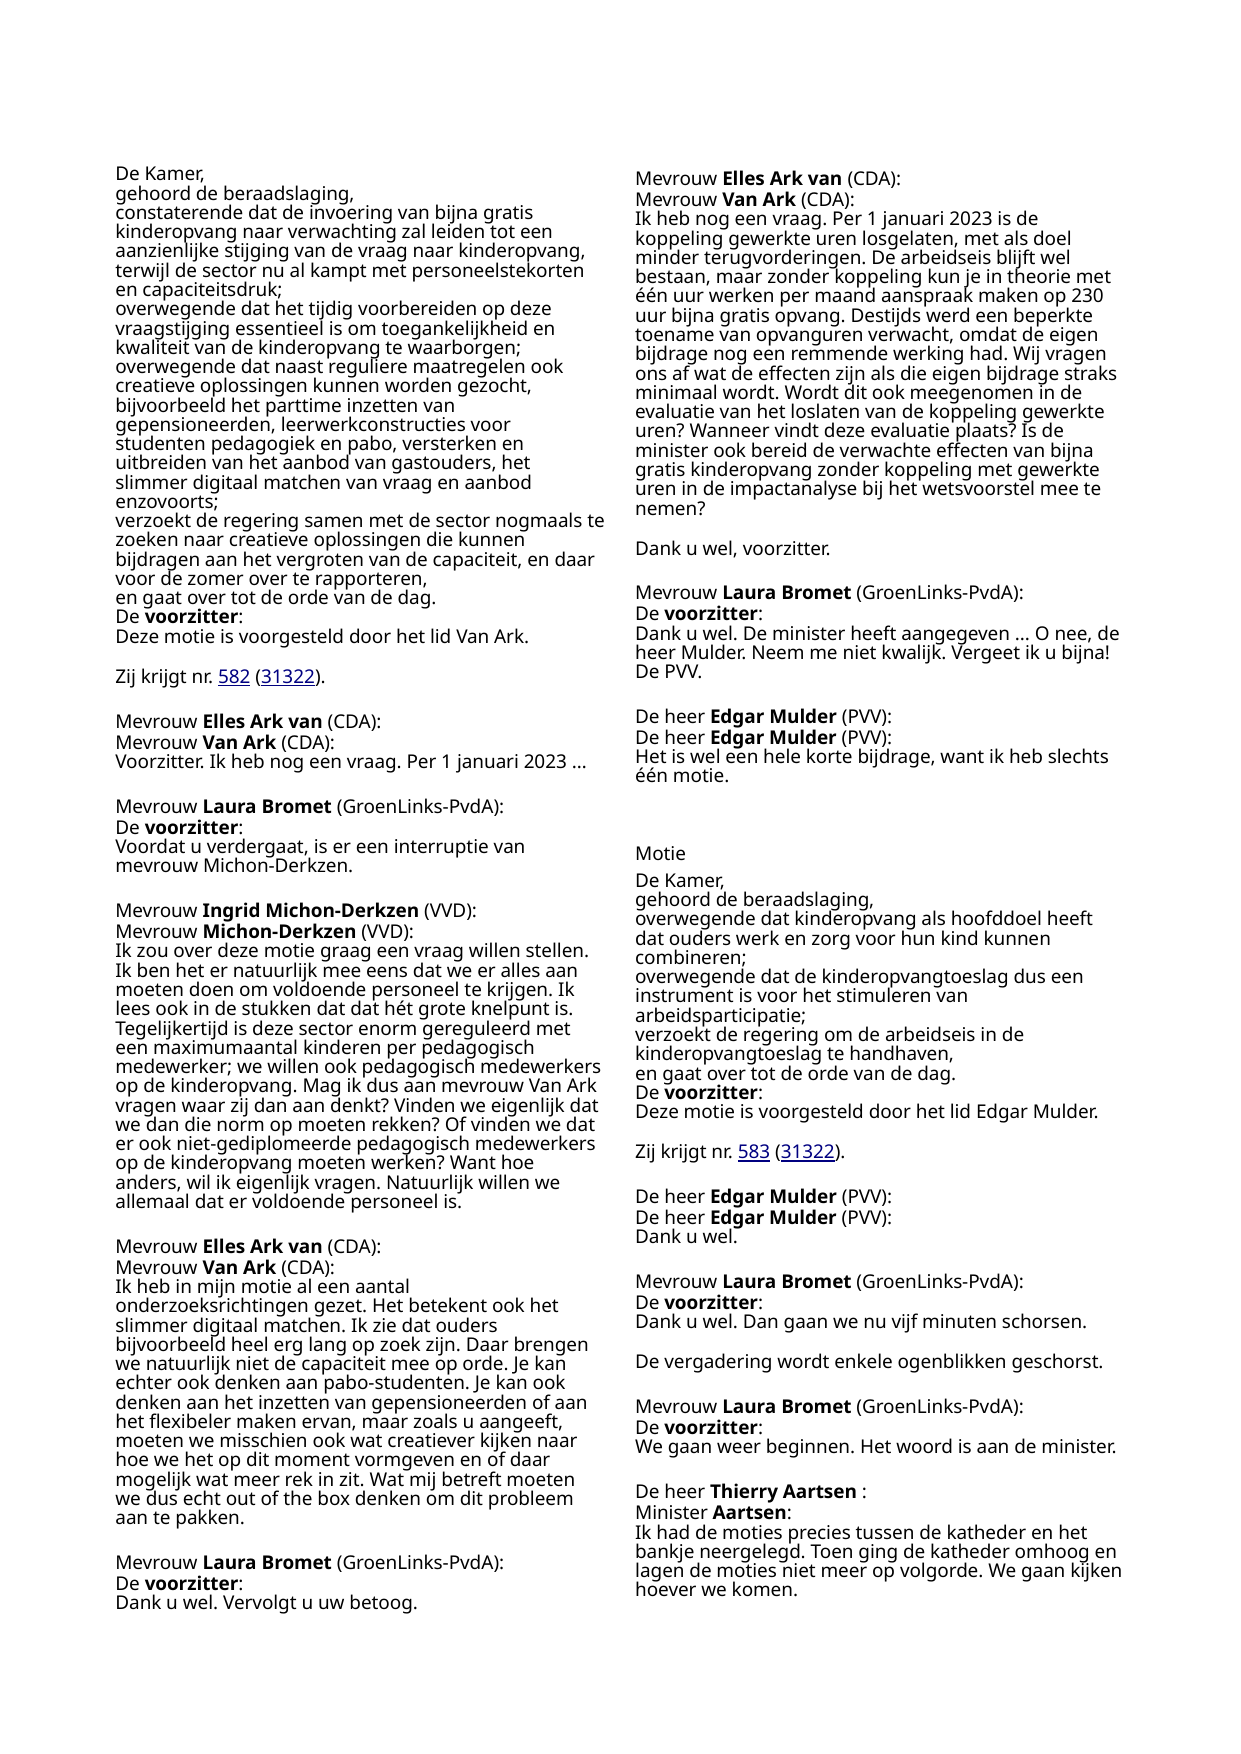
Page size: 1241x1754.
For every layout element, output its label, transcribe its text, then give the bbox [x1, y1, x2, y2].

text Mevrouw Ingrid Michon-Derkzen (VVD): [115, 897, 605, 923]
text De voorzitter: [115, 819, 605, 838]
text De voorzitter: [115, 608, 605, 628]
text De voorzitter: [115, 1575, 605, 1594]
text Mevrouw Elles Ark van (CDA): [115, 708, 605, 734]
text Zij krijgt nr. 583 (31322). [635, 1143, 1125, 1162]
text overwegende dat naast reguliere maatregelen ook creatieve oplossingen kunnen worden gezocht, bijvoorbeeld het parttime inzetten van gepensioneerden, leerwerkconstructies voor studenten pedagogiek en pabo, versterken en uitbreiden van het aanbod van gastouders, het slimmer digitaal matchen van vraag en aanbod enzovoorts; [115, 358, 605, 512]
text De heer Edgar Mulder (PVV): [635, 703, 1125, 729]
text en gaat over tot de orde van de dag. [635, 1064, 1125, 1084]
text De Kamer, [635, 872, 1125, 891]
text Mevrouw Laura Bromet (GroenLinks-PvdA): [635, 1268, 1125, 1294]
text Mevrouw Van Ark (CDA): [115, 734, 605, 753]
text Dank u wel, voorzitter. [635, 539, 1125, 559]
text De heer Edgar Mulder (PVV): [635, 729, 1125, 748]
text Voorzitter. Ik heb nog een vraag. Per 1 januari 2023 … [115, 753, 605, 772]
text Voordat u verdergaat, is er een interruptie van mevrouw Michon-Derkzen. [115, 838, 605, 877]
text Het is wel een hele korte bijdrage, want ik heb slechts één motie. [635, 748, 1125, 787]
text overwegende dat kinderopvang als hoofddoel heeft dat ouders werk en zorg voor hun kind kunnen combineren; [635, 910, 1125, 968]
text Mevrouw Laura Bromet (GroenLinks-PvdA): [635, 1393, 1125, 1419]
text Mevrouw Van Ark (CDA): [115, 1259, 605, 1278]
text De voorzitter: [635, 1084, 1125, 1103]
text De vergadering wordt enkele ogenblikken geschorst. [635, 1353, 1125, 1373]
text verzoekt de regering samen met de sector nogmaals te zoeken naar creatieve oplossingen die kunnen bijdragen aan het vergroten van de capaciteit, en daar voor de zomer over te rapporteren, [115, 512, 605, 589]
text Mevrouw Van Ark (CDA): [635, 191, 1125, 210]
text Zij krijgt nr. 582 (31322). [115, 668, 605, 687]
text Dank u wel. Dan gaan we nu vijf minuten schorsen. [635, 1313, 1125, 1333]
text Ik heb nog een vraag. Per 1 januari 2023 is de koppeling gewerkte uren losgelaten, met als doel minder terugvorderingen. De arbeidseis blijft wel bestaan, maar zonder koppeling kun je in theorie met één uur werken per maand aanspraak maken op 230 uur bijna gratis opvang. Destijds werd een beperkte toename van opvanguren verwacht, omdat de eigen bijdrage nog een remmende werking had. Wij vragen ons af wat de effecten zijn als die eigen bijdrage straks minimaal wordt. Wordt dit ook meegenomen in de evaluatie van het loslaten van de koppeling gewerkte uren? Wanneer vindt deze evaluatie plaats? Is de minister ook bereid de verwachte effecten van bijna gratis kinderopvang zonder koppeling met gewerkte uren in de impactanalyse bij het wetsvoorstel mee te nemen? [635, 210, 1125, 519]
text en gaat over tot de orde van de dag. [115, 589, 605, 608]
text Deze motie is voorgesteld door het lid Edgar Mulder. [635, 1103, 1125, 1122]
text Ik had de moties precies tussen de katheder en het bankje neergelegd. Toen ging de katheder omhoog en lagen de moties niet meer op volgorde. We gaan kijken hoever we komen. [635, 1524, 1125, 1601]
text Dank u wel. [635, 1228, 1125, 1247]
text Minister Aartsen: [635, 1504, 1125, 1524]
text Mevrouw Elles Ark van (CDA): [635, 165, 1125, 191]
text De voorzitter: [635, 1294, 1125, 1313]
text De voorzitter: [635, 605, 1125, 624]
text Mevrouw Laura Bromet (GroenLinks-PvdA): [115, 793, 605, 819]
text Ik heb in mijn motie al een aantal onderzoeksrichtingen gezet. Het betekent ook het slimmer digitaal matchen. Ik zie dat ouders bijvoorbeeld heel erg lang op zoek zijn. Daar brengen we natuurlijk niet de capaciteit mee op orde. Je kan echter ook denken aan pabo-studenten. Je kan ook denken aan het inzetten van gepensioneerden of aan het flexibeler maken ervan, maar zoals u aangeeft, moeten we misschien ook wat creatiever kijken naar hoe we het op dit moment vormgeven en of daar mogelijk wat meer rek in zit. Wat mij betreft moeten we dus echt out of the box denken om dit probleem aan te pakken. [115, 1278, 605, 1528]
text gehoord de beraadslaging, [115, 184, 605, 204]
text verzoekt de regering om de arbeidseis in de kinderopvangtoeslag te handhaven, [635, 1026, 1125, 1064]
text Mevrouw Michon-Derkzen (VVD): [115, 923, 605, 942]
text Dank u wel. De minister heeft aangegeven ... O nee, de heer Mulder. Neem me niet kwalijk. Vergeet ik u bijna! De PVV. [635, 624, 1125, 682]
text De heer Edgar Mulder (PVV): [635, 1183, 1125, 1209]
text overwegende dat het tijdig voorbereiden op deze vraagstijging essentieel is om toegankelijkheid en kwaliteit van de kinderopvang te waarborgen; [115, 300, 605, 358]
text constaterende dat de invoering van bijna gratis kinderopvang naar verwachting zal leiden tot een aanzienlijke stijging van de vraag naar kinderopvang, terwijl de sector nu al kampt met personeelstekorten en capaciteitsdruk; [115, 204, 605, 300]
text gehoord de beraadslaging, [635, 891, 1125, 910]
text Deze motie is voorgesteld door het lid Van Ark. [115, 628, 605, 647]
text Mevrouw Laura Bromet (GroenLinks-PvdA): [115, 1549, 605, 1575]
text overwegende dat de kinderopvangtoeslag dus een instrument is voor het stimuleren van arbeidsparticipatie; [635, 968, 1125, 1026]
text Mevrouw Laura Bromet (GroenLinks-PvdA): [635, 579, 1125, 605]
text De Kamer, [115, 165, 605, 184]
text Motie [635, 840, 1125, 866]
text De heer Thierry Aartsen : [635, 1479, 1125, 1504]
text De voorzitter: [635, 1419, 1125, 1438]
text We gaan weer beginnen. Het woord is aan de minister. [635, 1438, 1125, 1458]
text Ik zou over deze motie graag een vraag willen stellen. Ik ben het er natuurlijk mee eens dat we er alles aan moeten doen om voldoende personeel te krijgen. Ik lees ook in de stukken dat dat hét grote knelpunt is. Tegelijkertijd is deze sector enorm gereguleerd met een maximumaantal kinderen per pedagogisch medewerker; we willen ook pedagogisch medewerkers op de kinderopvang. Mag ik dus aan mevrouw Van Ark vragen waar zij dan aan denkt? Vinden we eigenlijk dat we dan die norm op moeten rekken? Of vinden we dat er ook niet-gediplomeerde pedagogisch medewerkers op de kinderopvang moeten werken? Want hoe anders, wil ik eigenlijk vragen. Natuurlijk willen we allemaal dat er voldoende personeel is. [115, 942, 605, 1212]
text De heer Edgar Mulder (PVV): [635, 1209, 1125, 1228]
text Dank u wel. Vervolgt u uw betoog. [115, 1594, 605, 1614]
text Mevrouw Elles Ark van (CDA): [115, 1233, 605, 1259]
